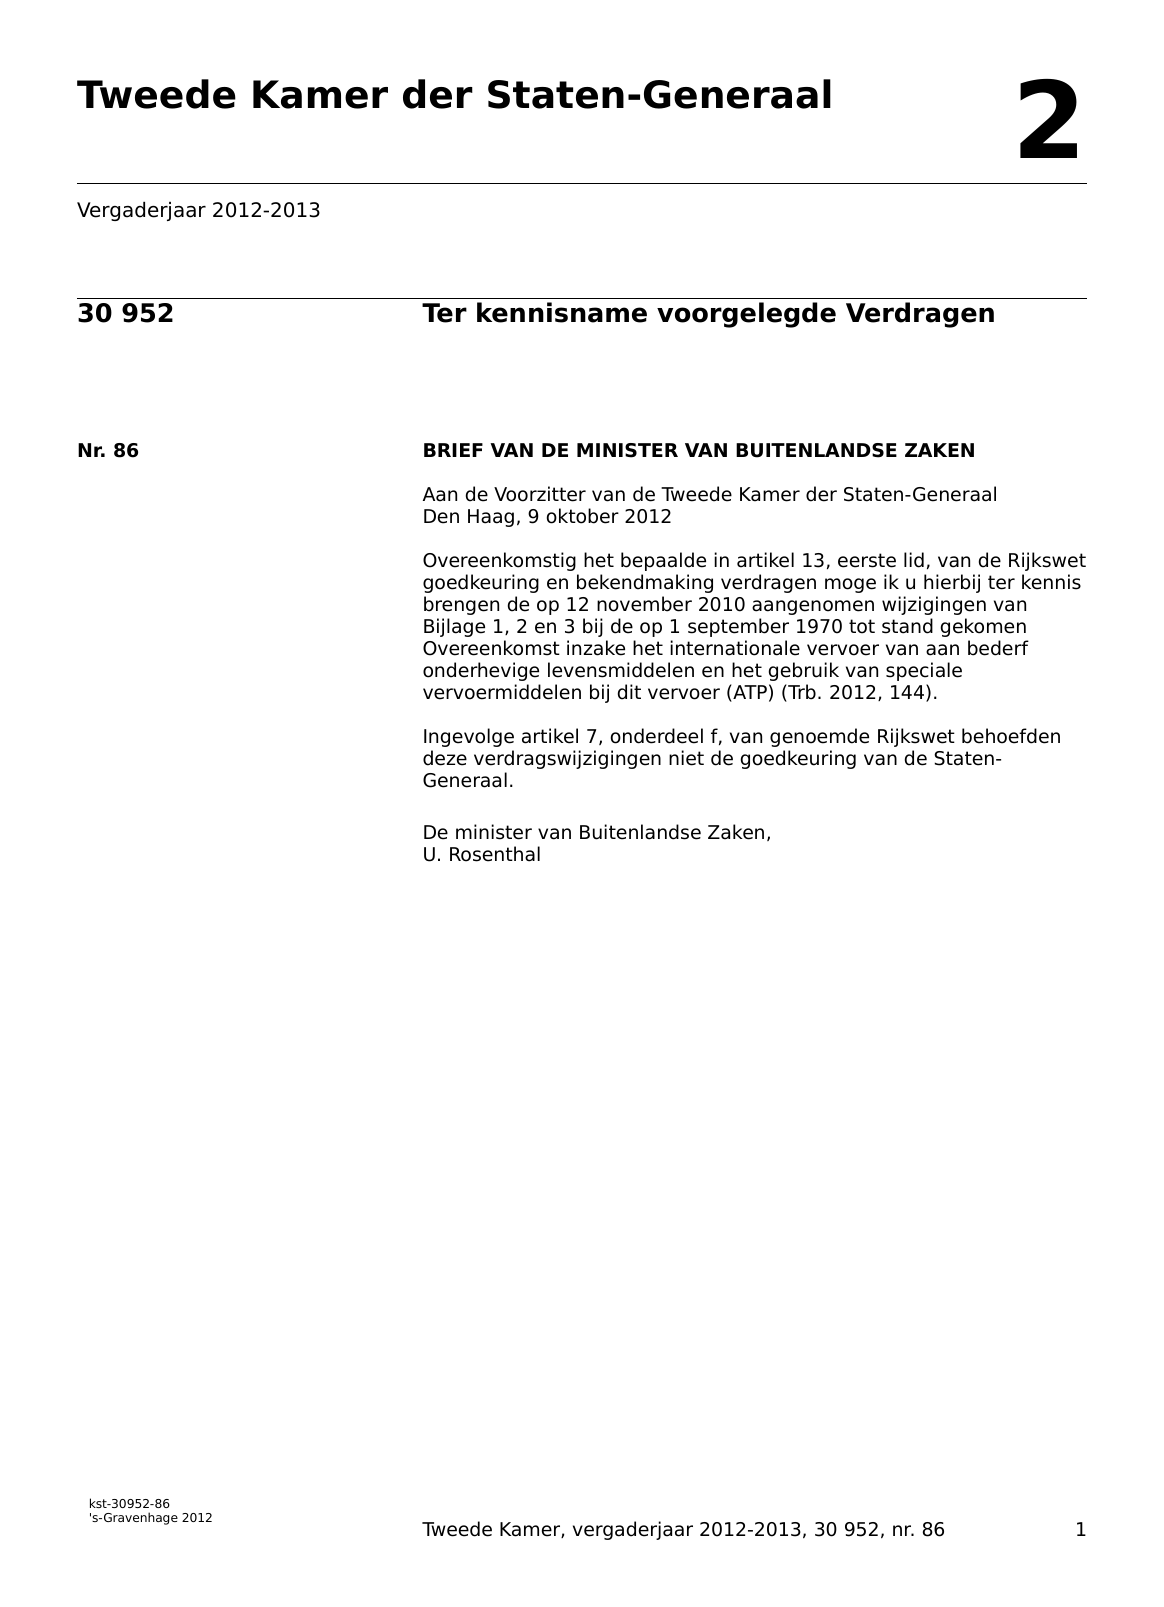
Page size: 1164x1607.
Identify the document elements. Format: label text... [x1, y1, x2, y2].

table_cell Vergaderjaar 2012-2013 [77, 184, 1087, 298]
text Ingevolge artikel 7, onderdeel f, van genoemde Rijkswet behoefden deze verdragswijzigingen niet de goedkeuring van de Staten-Generaal. [422, 726, 1087, 792]
text Den Haag, 9 oktober 2012 [422, 506, 1087, 528]
text kst-30952-86 [88, 1497, 323, 1511]
text Aan de Voorzitter van de Tweede Kamer der Staten-Generaal [422, 484, 1087, 506]
table_header 2 [886, 59, 1087, 183]
text Overeenkomstig het bepaalde in artikel 13, eerste lid, van de Rijkswet goedkeuring en bekendmaking verdragen moge ik u hierbij ter kennis brengen de op 12 november 2010 aangenomen wijzigingen van Bijlage 1, 2 en 3 bij de op 1 september 1970 tot stand gekomen Overeenkomst inzake het internationale vervoer van aan bederf onderhevige levensmiddelen en het gebruik van speciale vervoermiddelen bij dit vervoer (ATP) (Trb. 2012, 144). [422, 550, 1087, 704]
subtitle Nr. 86 BRIEF VAN DE MINISTER VAN BUITENLANDSE ZAKEN [77, 440, 1087, 462]
text 's-Gravenhage 2012 [88, 1511, 323, 1525]
subtitle 30 952 Ter kennisname voorgelegde Verdragen [77, 299, 1087, 329]
text De minister van Buitenlandse Zaken, U. Rosenthal [422, 822, 1087, 866]
table_header Tweede Kamer der Staten-Generaal [77, 59, 886, 183]
